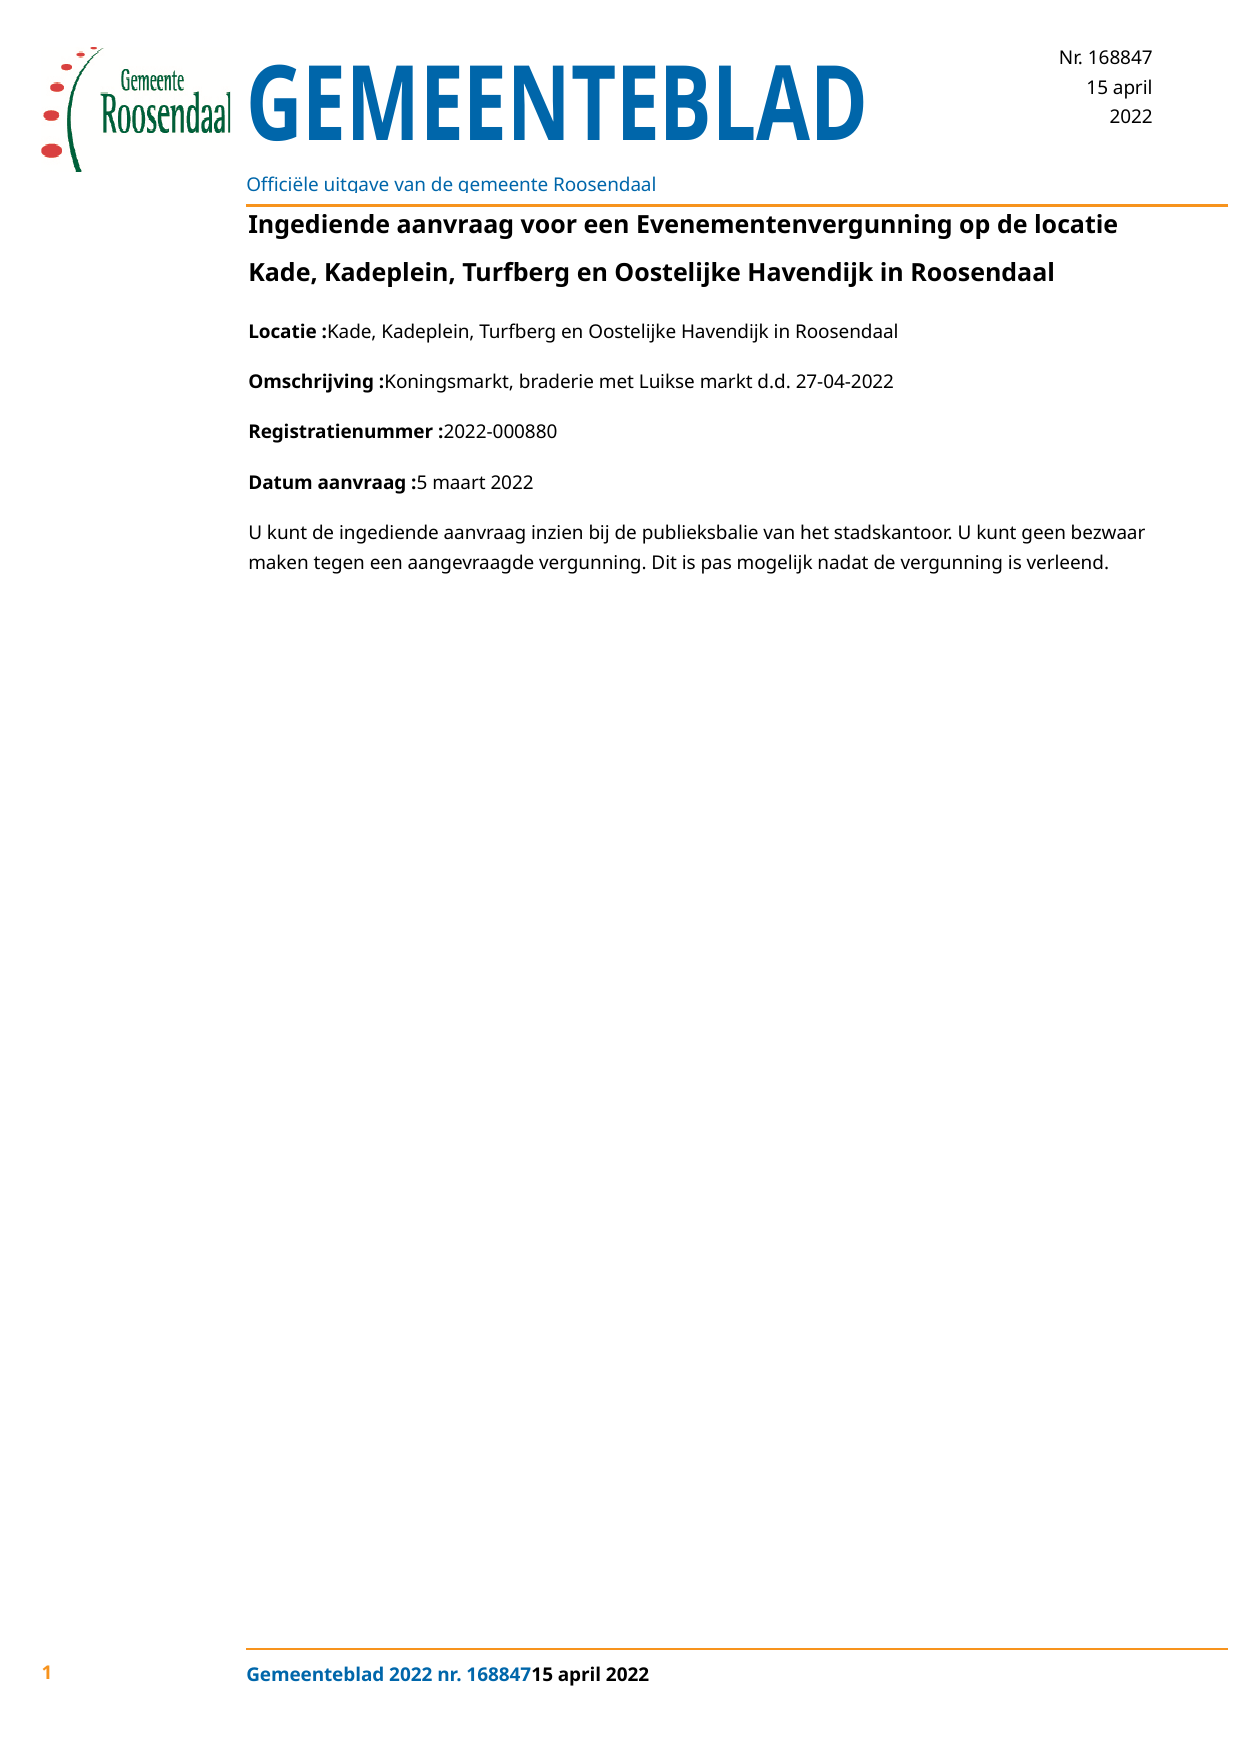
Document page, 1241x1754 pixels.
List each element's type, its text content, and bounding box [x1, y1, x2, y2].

text Omschrijving :Koningsmarkt, braderie met Luikse markt d.d. 27-04-2022 [248, 368, 1152, 394]
text U kunt de ingediende aanvraag inzien bij de publieksbalie van het stadskantoor. U kunt geen bezwaar maken tegen een aangevraagde vergunning. Dit is pas mogelijk nadat de vergunning is verleend. [248, 519, 1152, 575]
text Datum aanvraag :5 maart 2022 [248, 469, 1152, 495]
text Locatie :Kade, Kadeplein, Turfberg en Oostelijke Havendijk in Roosendaal [248, 318, 1152, 344]
text Ingediende aanvraag voor een Evenementenvergunning op de locatie Kade, Kadeplein, Turfberg en Oostelijke Havendijk in Roosendaal [248, 207, 1152, 288]
text Registratienummer :2022-000880 [248, 419, 1152, 444]
picture [41, 47, 231, 172]
